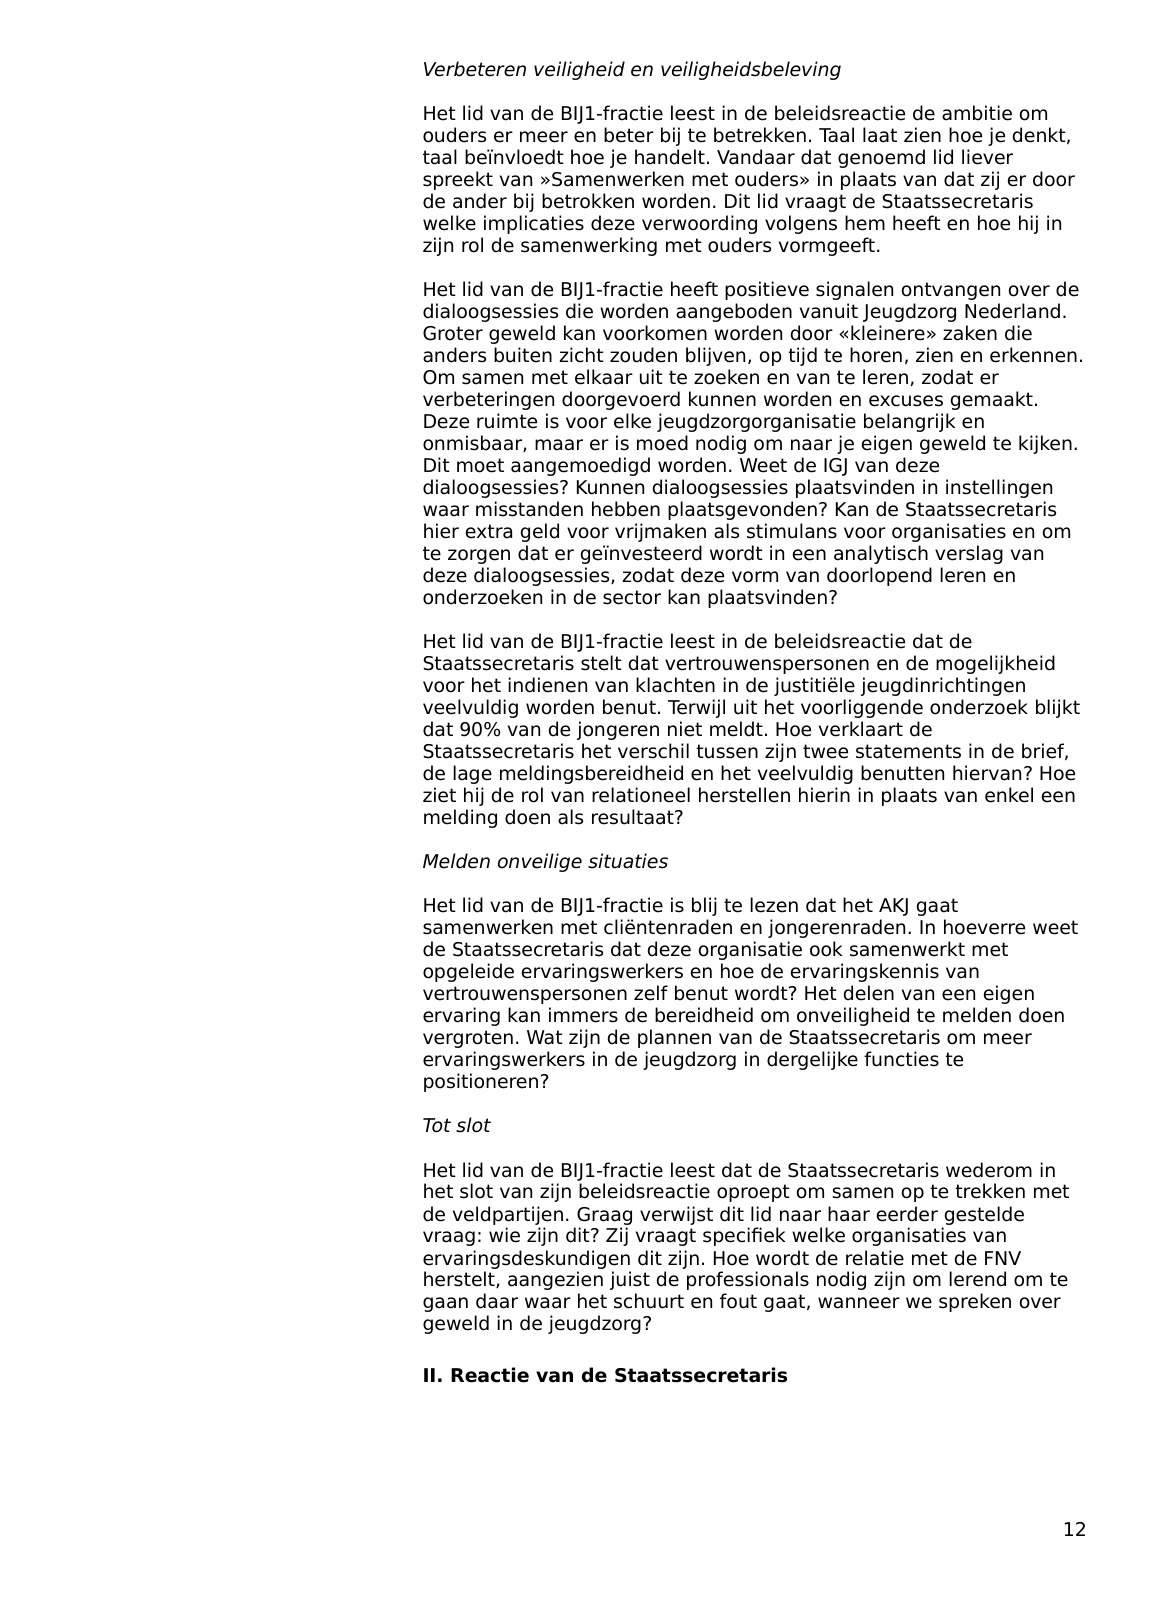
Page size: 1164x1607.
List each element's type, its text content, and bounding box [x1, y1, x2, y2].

subtitle Melden onveilige situaties [422, 851, 1087, 873]
text Het lid van de BIJ1-fractie leest in de beleidsreactie dat de Staatssecretaris stelt dat vertrouwenspersonen en de mogelijkheid voor het indienen van klachten in de justitiële jeugdinrichtingen veelvuldig worden benut. Terwijl uit het voorliggende onderzoek blijkt dat 90% van de jongeren niet meldt. Hoe verklaart de Staatssecretaris het verschil tussen zijn twee statements in de brief, de lage meldingsbereidheid en het veelvuldig benutten hiervan? Hoe ziet hij de rol van relationeel herstellen hierin in plaats van enkel een melding doen als resultaat? [422, 631, 1087, 829]
text Het lid van de BIJ1-fractie heeft positieve signalen ontvangen over de dialoogsessies die worden aangeboden vanuit Jeugdzorg Nederland. Groter geweld kan voorkomen worden door «kleinere» zaken die anders buiten zicht zouden blijven, op tijd te horen, zien en erkennen. Om samen met elkaar uit te zoeken en van te leren, zodat er verbeteringen doorgevoerd kunnen worden en excuses gemaakt. Deze ruimte is voor elke jeugdzorgorganisatie belangrijk en onmisbaar, maar er is moed nodig om naar je eigen geweld te kijken. Dit moet aangemoedigd worden. Weet de IGJ van deze dialoogsessies? Kunnen dialoogsessies plaatsvinden in instellingen waar misstanden hebben plaatsgevonden? Kan de Staatssecretaris hier extra geld voor vrijmaken als stimulans voor organisaties en om te zorgen dat er geïnvesteerd wordt in een analytisch verslag van deze dialoogsessies, zodat deze vorm van doorlopend leren en onderzoeken in de sector kan plaatsvinden? [422, 279, 1087, 609]
subtitle II. Reactie van de Staatssecretaris [422, 1365, 1087, 1387]
text Het lid van de BIJ1-fractie is blij te lezen dat het AKJ gaat samenwerken met cliëntenraden en jongerenraden. In hoeverre weet de Staatssecretaris dat deze organisatie ook samenwerkt met opgeleide ervaringswerkers en hoe de ervaringskennis van vertrouwenspersonen zelf benut wordt? Het delen van een eigen ervaring kan immers de bereidheid om onveiligheid te melden doen vergroten. Wat zijn de plannen van de Staatssecretaris om meer ervaringswerkers in de jeugdzorg in dergelijke functies te positioneren? [422, 895, 1087, 1093]
subtitle Verbeteren veiligheid en veiligheidsbeleving [422, 59, 1087, 81]
text Het lid van de BIJ1-fractie leest in de beleidsreactie de ambitie om ouders er meer en beter bij te betrekken. Taal laat zien hoe je denkt, taal beïnvloedt hoe je handelt. Vandaar dat genoemd lid liever spreekt van »Samenwerken met ouders» in plaats van dat zij er door de ander bij betrokken worden. Dit lid vraagt de Staatssecretaris welke implicaties deze verwoording volgens hem heeft en hoe hij in zijn rol de samenwerking met ouders vormgeeft. [422, 103, 1087, 257]
text Het lid van de BIJ1-fractie leest dat de Staatssecretaris wederom in het slot van zijn beleidsreactie oproept om samen op te trekken met de veldpartijen. Graag verwijst dit lid naar haar eerder gestelde vraag: wie zijn dit? Zij vraagt specifiek welke organisaties van ervaringsdeskundigen dit zijn. Hoe wordt de relatie met de FNV herstelt, aangezien juist de professionals nodig zijn om lerend om te gaan daar waar het schuurt en fout gaat, wanneer we spreken over geweld in de jeugdzorg? [422, 1159, 1087, 1335]
subtitle Tot slot [422, 1115, 1087, 1137]
